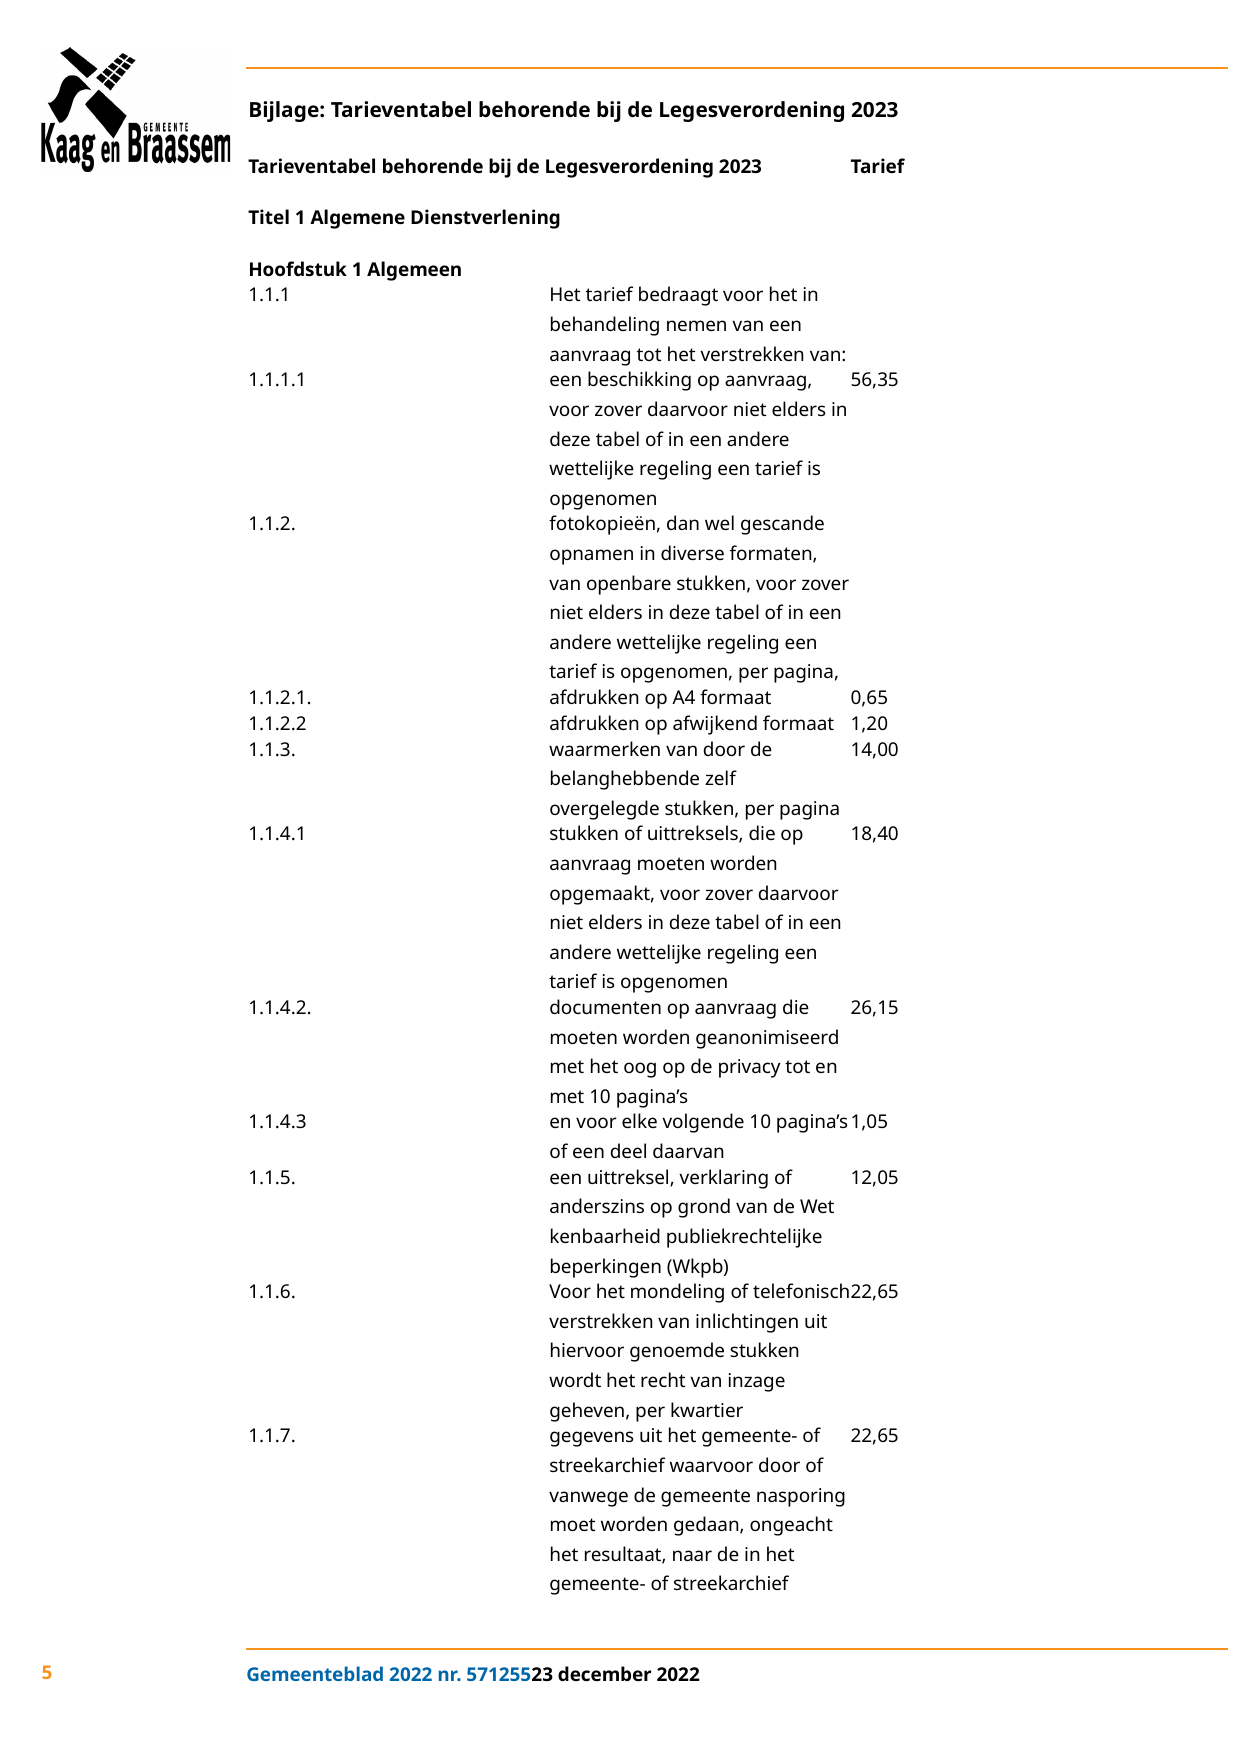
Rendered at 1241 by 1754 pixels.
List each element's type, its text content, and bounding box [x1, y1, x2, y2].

table_cell [549, 179, 850, 204]
table_cell [248, 179, 549, 204]
table_cell 1.1.1.1 [248, 367, 549, 511]
table_cell 56,35 [850, 367, 1152, 511]
table_cell [850, 282, 1152, 367]
text Bijlage: Tarieventabel behorende bij de Legesverordening 2023 [248, 95, 1152, 123]
table_cell 1.1.2.1. [248, 684, 549, 710]
table_cell 1.1.7. [248, 1423, 549, 1596]
table_cell 1.1.4.3 [248, 1109, 549, 1164]
table_cell en voor elke volgende 10 pagina’s of een deel daarvan [549, 1109, 850, 1164]
table_cell [850, 256, 1152, 282]
table_cell 26,15 [850, 994, 1152, 1109]
table_cell 1,20 [850, 710, 1152, 736]
table_cell 1.1.3. [248, 736, 549, 821]
table_cell 1.1.1 [248, 282, 549, 367]
table_cell [248, 230, 549, 256]
table_cell afdrukken op afwijkend formaat [549, 710, 850, 736]
table_cell [850, 230, 1152, 256]
table_cell Het tarief bedraagt voor het in behandeling nemen van een aanvraag tot het verstrekken van: [549, 282, 850, 367]
picture [41, 47, 231, 172]
table_cell 12,05 [850, 1164, 1152, 1278]
table_header Tarieventabel behorende bij de Legesverordening 2023 [248, 153, 850, 179]
table_cell 1.1.2.2 [248, 710, 549, 736]
table_cell documenten op aanvraag die moeten worden geanonimiseerd met het oog op de privacy tot en met 10 pagina’s [549, 994, 850, 1109]
table_cell 1.1.4.2. [248, 994, 549, 1109]
table_cell een beschikking op aanvraag, voor zover daarvoor niet elders in deze tabel of in een andere wettelijke regeling een tarief is opgenomen [549, 367, 850, 511]
table_cell Voor het mondeling of telefonisch verstrekken van inlichtingen uit hiervoor genoemde stukken wordt het recht van inzage geheven, per kwartier [549, 1279, 850, 1423]
table_cell 22,65 [850, 1279, 1152, 1423]
table_cell fotokopieën, dan wel gescande opnamen in diverse formaten, van openbare stukken, voor zover niet elders in deze tabel of in een andere wettelijke regeling een tarief is opgenomen, per pagina, [549, 511, 850, 684]
table_cell Hoofdstuk 1 Algemeen [248, 256, 850, 282]
table_cell 22,65 [850, 1423, 1152, 1596]
table_cell 1.1.4.1 [248, 821, 549, 994]
table_cell [549, 230, 850, 256]
table_cell een uittreksel, verklaring of anderszins op grond van de Wet kenbaarheid publiekrechtelijke beperkingen (Wkpb) [549, 1164, 850, 1278]
table_header Tarief [850, 153, 1152, 179]
table_cell 1.1.5. [248, 1164, 549, 1278]
table_cell gegevens uit het gemeente- of streekarchief waarvoor door of vanwege de gemeente nasporing moet worden gedaan, ongeacht het resultaat, naar de in het gemeente- of streekarchief [549, 1423, 850, 1596]
table_cell waarmerken van door de belanghebbende zelf overgelegde stukken, per pagina [549, 736, 850, 821]
table_cell stukken of uittreksels, die op aanvraag moeten worden opgemaakt, voor zover daarvoor niet elders in deze tabel of in een andere wettelijke regeling een tarief is opgenomen [549, 821, 850, 994]
table_cell [850, 511, 1152, 684]
table_cell 1.1.2. [248, 511, 549, 684]
table_cell 18,40 [850, 821, 1152, 994]
table_cell [850, 179, 1152, 204]
table_cell 14,00 [850, 736, 1152, 821]
table_cell [850, 205, 1152, 230]
table_cell 1,05 [850, 1109, 1152, 1164]
table_cell 1.1.6. [248, 1279, 549, 1423]
table_cell afdrukken op A4 formaat [549, 684, 850, 710]
table_cell 0,65 [850, 684, 1152, 710]
table_cell Titel 1 Algemene Dienstverlening [248, 205, 850, 230]
